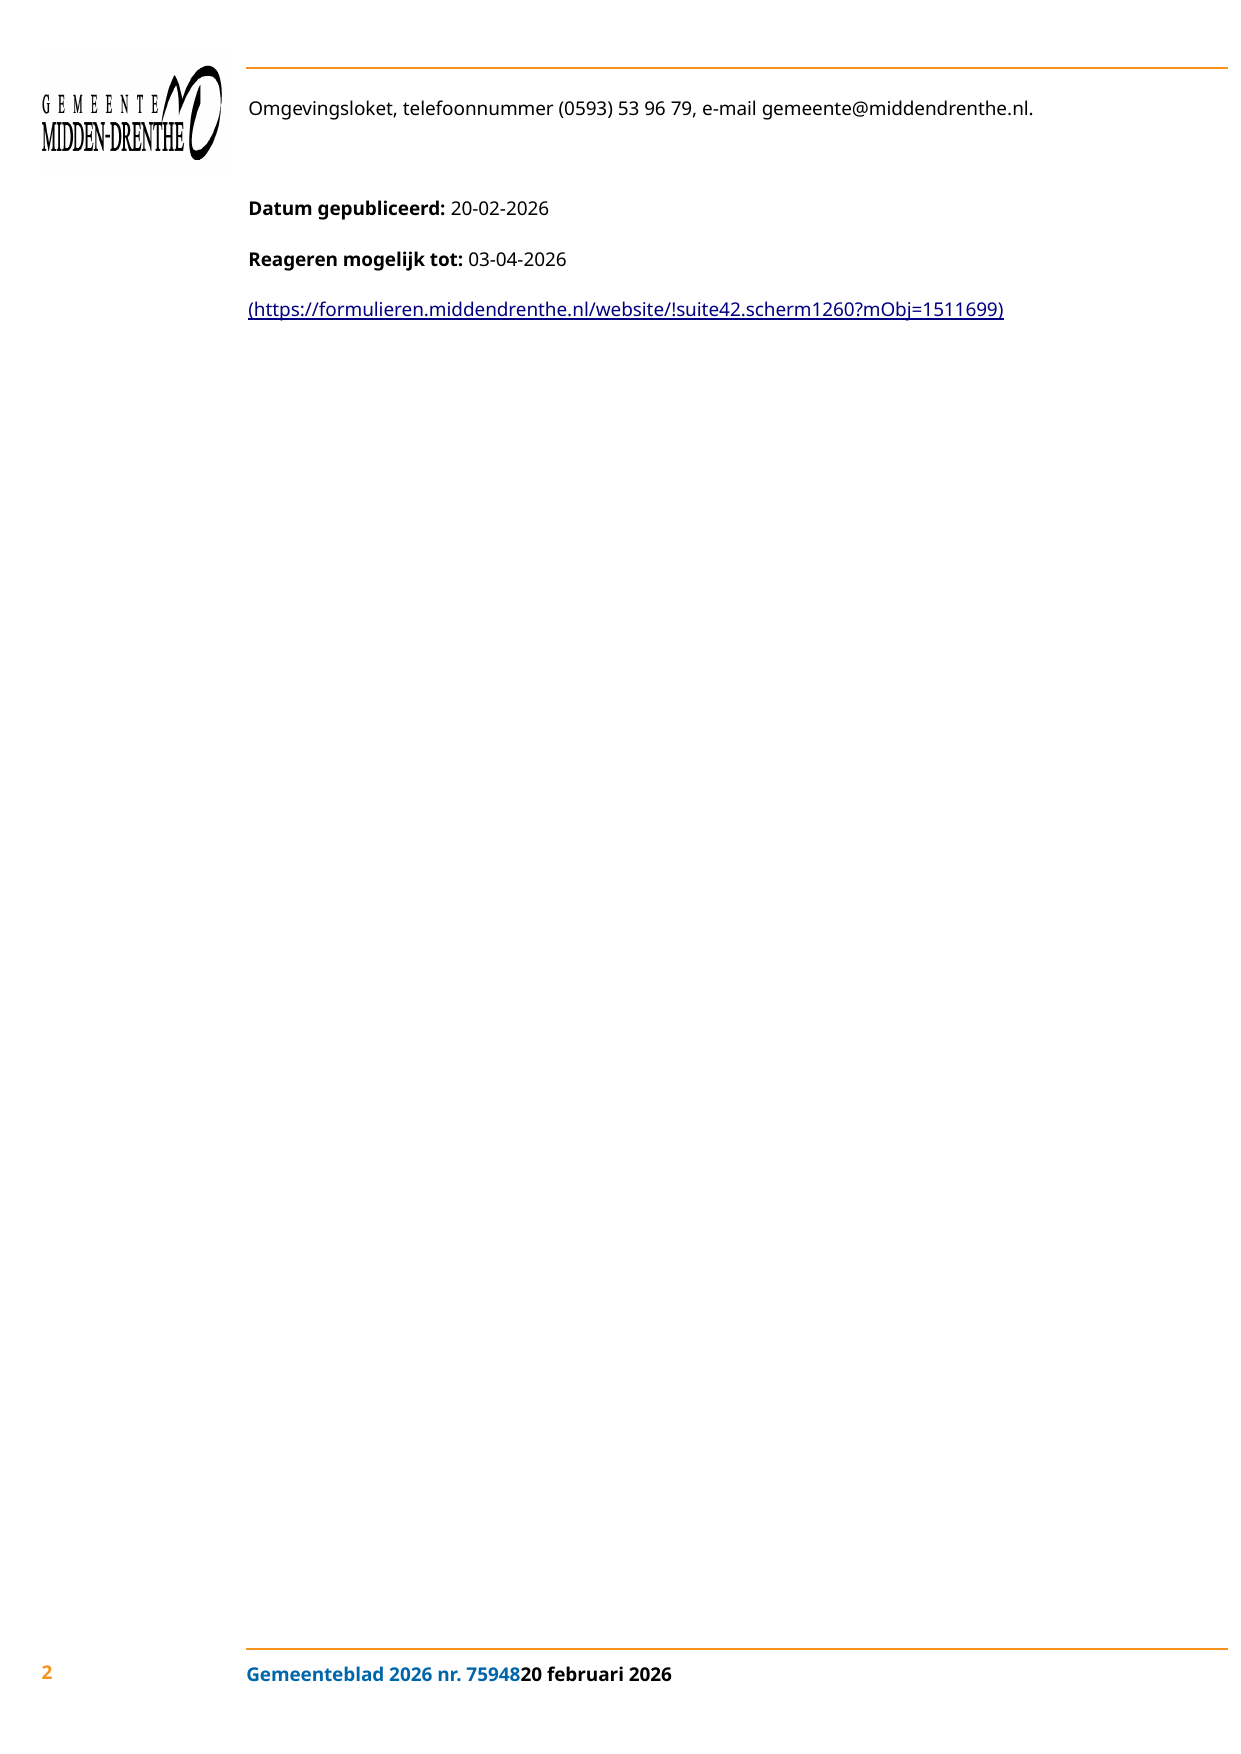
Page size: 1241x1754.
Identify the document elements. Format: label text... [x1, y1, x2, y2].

text Omgevingsloket, telefoonnummer (0593) 53 96 79, e-mail gemeente@middendrenthe.nl. [248, 95, 1152, 121]
text Datum gepubliceerd: 20-02-2026 [248, 196, 1152, 221]
text Reageren mogelijk tot: 03-04-2026 [248, 246, 1152, 272]
text (https://formulieren.middendrenthe.nl/website/!suite42.scherm1260?mObj=1511699) [248, 296, 1152, 322]
picture [41, 47, 231, 172]
